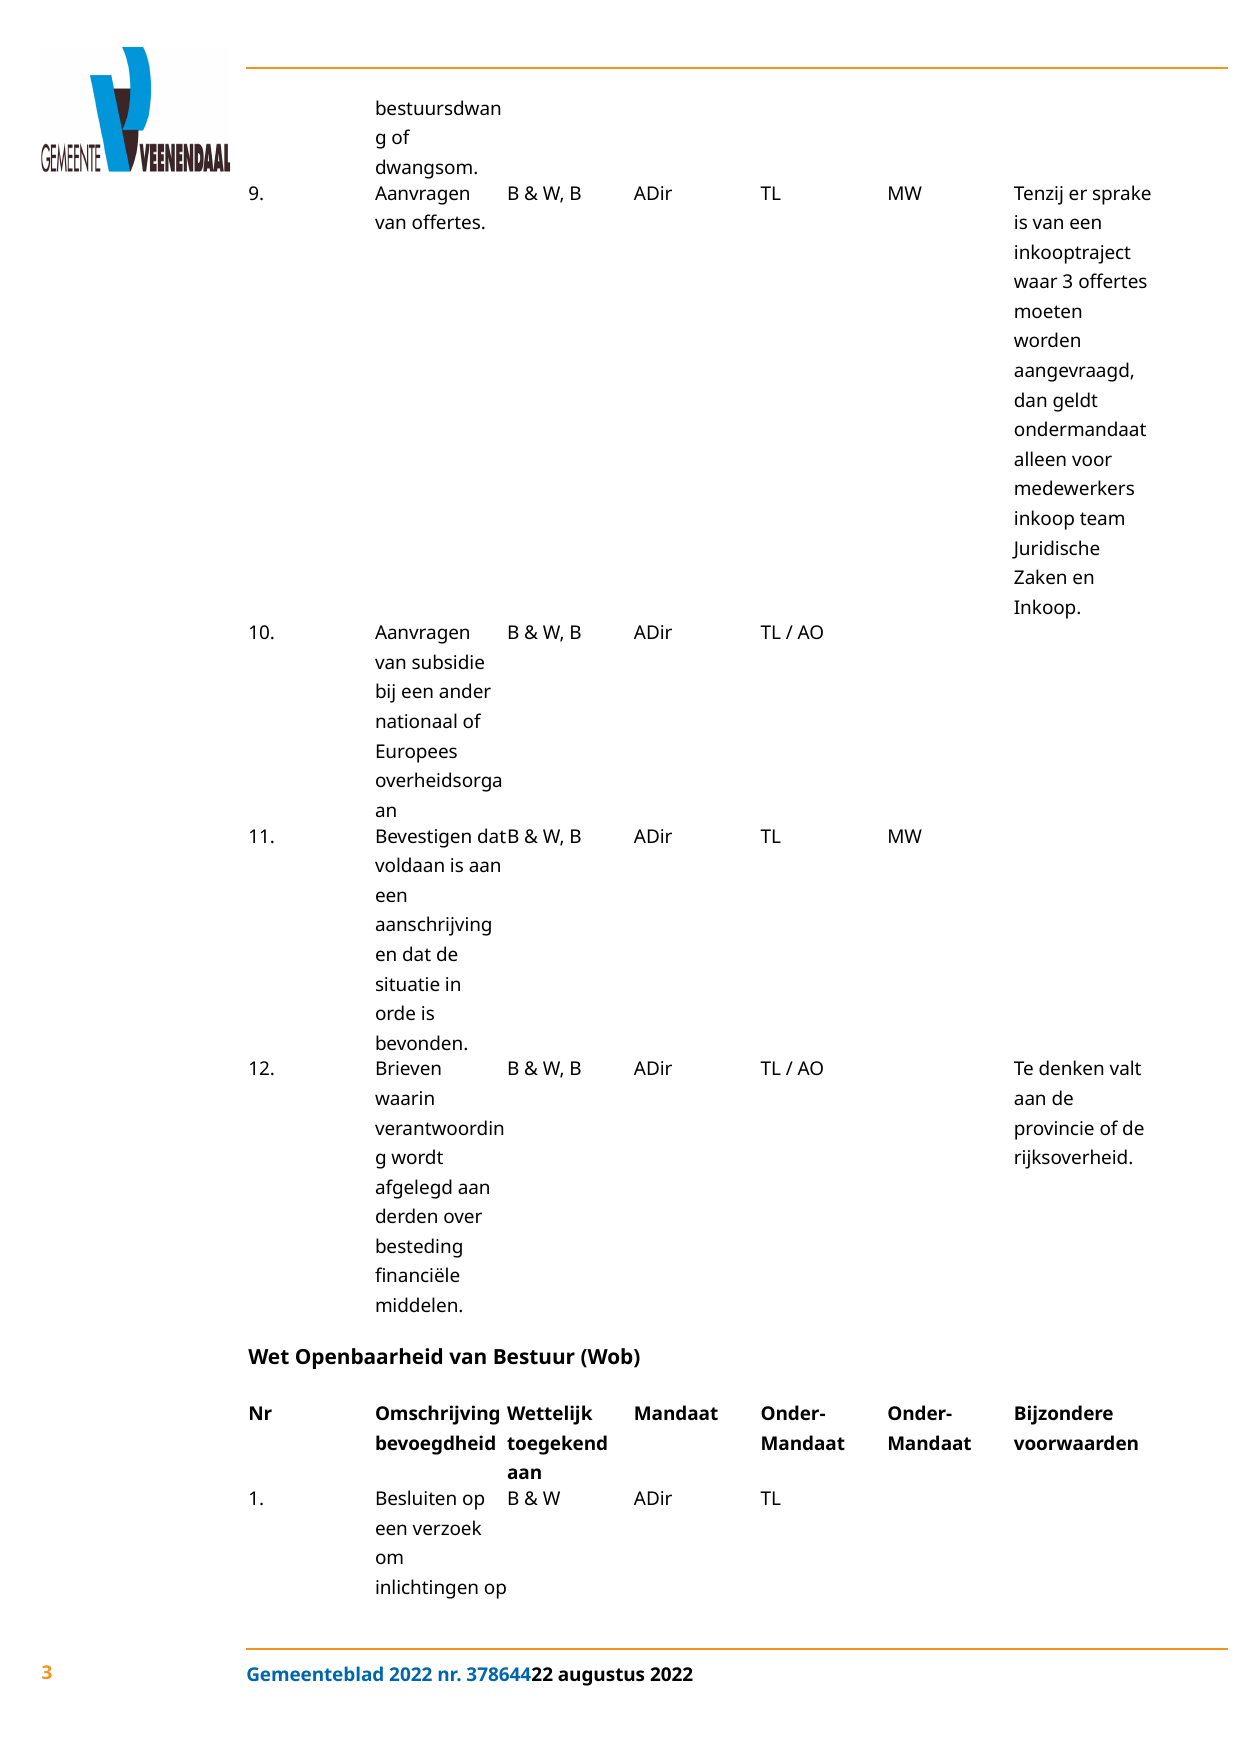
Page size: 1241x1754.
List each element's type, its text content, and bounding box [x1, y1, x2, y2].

table_cell [1014, 95, 1152, 180]
table_cell [634, 95, 760, 180]
table_cell [887, 1056, 1014, 1318]
table_cell Aanvragen van subsidie bij een ander nationaal of Europees overheidsorgaan [375, 620, 507, 823]
table_cell [1014, 823, 1152, 1056]
table_cell B & W [507, 1485, 634, 1599]
table_cell ADir [634, 180, 760, 619]
table_cell MW [887, 823, 1014, 1056]
table_cell [1014, 1485, 1152, 1599]
text Wet Openbaarheid van Bestuur (Wob) [248, 1342, 1152, 1371]
table_cell TL [760, 1485, 887, 1599]
table_cell 12. [248, 1056, 375, 1318]
table_cell TL [760, 180, 887, 619]
table_cell B & W, B [507, 1056, 634, 1318]
table_cell 1. [248, 1485, 375, 1599]
table_cell 9. [248, 180, 375, 619]
table_cell ADir [634, 1485, 760, 1599]
table_cell Aanvragen van offertes. [375, 180, 507, 619]
table_cell bestuursdwang of dwangsom. [375, 95, 507, 180]
table_cell Tenzij er sprake is van een inkooptraject waar 3 offertes moeten worden aangevraagd, dan geldt ondermandaat alleen voor medewerkers inkoop team Juridische Zaken en Inkoop. [1014, 180, 1152, 619]
table_cell TL / AO [760, 1056, 887, 1318]
picture [123, 47, 231, 172]
table_header Mandaat [634, 1400, 760, 1485]
table_cell [507, 95, 634, 180]
table_cell Bevestigen dat voldaan is aan een aanschrijving en dat de situatie in orde is bevonden. [375, 823, 507, 1056]
table_cell B & W, B [507, 620, 634, 823]
table_cell ADir [634, 823, 760, 1056]
picture [41, 47, 130, 172]
table_cell [887, 620, 1014, 823]
table_cell ADir [634, 1056, 760, 1318]
table_cell [760, 95, 887, 180]
table_cell Besluiten op een verzoek om inlichtingen op [375, 1485, 507, 1599]
table_header Bijzondere voorwaarden [1014, 1400, 1152, 1485]
table_cell 11. [248, 823, 375, 1056]
table_cell [887, 1485, 1014, 1599]
table_header Onder- Mandaat [887, 1400, 1014, 1485]
table_header Wettelijk toegekend aan [507, 1400, 634, 1485]
table_header Omschrijving bevoegdheid [375, 1400, 507, 1485]
table_cell [1014, 620, 1152, 823]
table_cell [248, 95, 375, 180]
table_cell [887, 95, 1014, 180]
table_cell B & W, B [507, 180, 634, 619]
table_header Nr [248, 1400, 375, 1485]
table_cell Te denken valt aan de provincie of de rijksoverheid. [1014, 1056, 1152, 1318]
table_cell TL [760, 823, 887, 1056]
table_cell TL / AO [760, 620, 887, 823]
table_header Onder- Mandaat [760, 1400, 887, 1485]
table_cell MW [887, 180, 1014, 619]
table_cell Brieven waarin verantwoording wordt afgelegd aan derden over besteding financiële middelen. [375, 1056, 507, 1318]
table_cell ADir [634, 620, 760, 823]
table_cell B & W, B [507, 823, 634, 1056]
table_cell 10. [248, 620, 375, 823]
